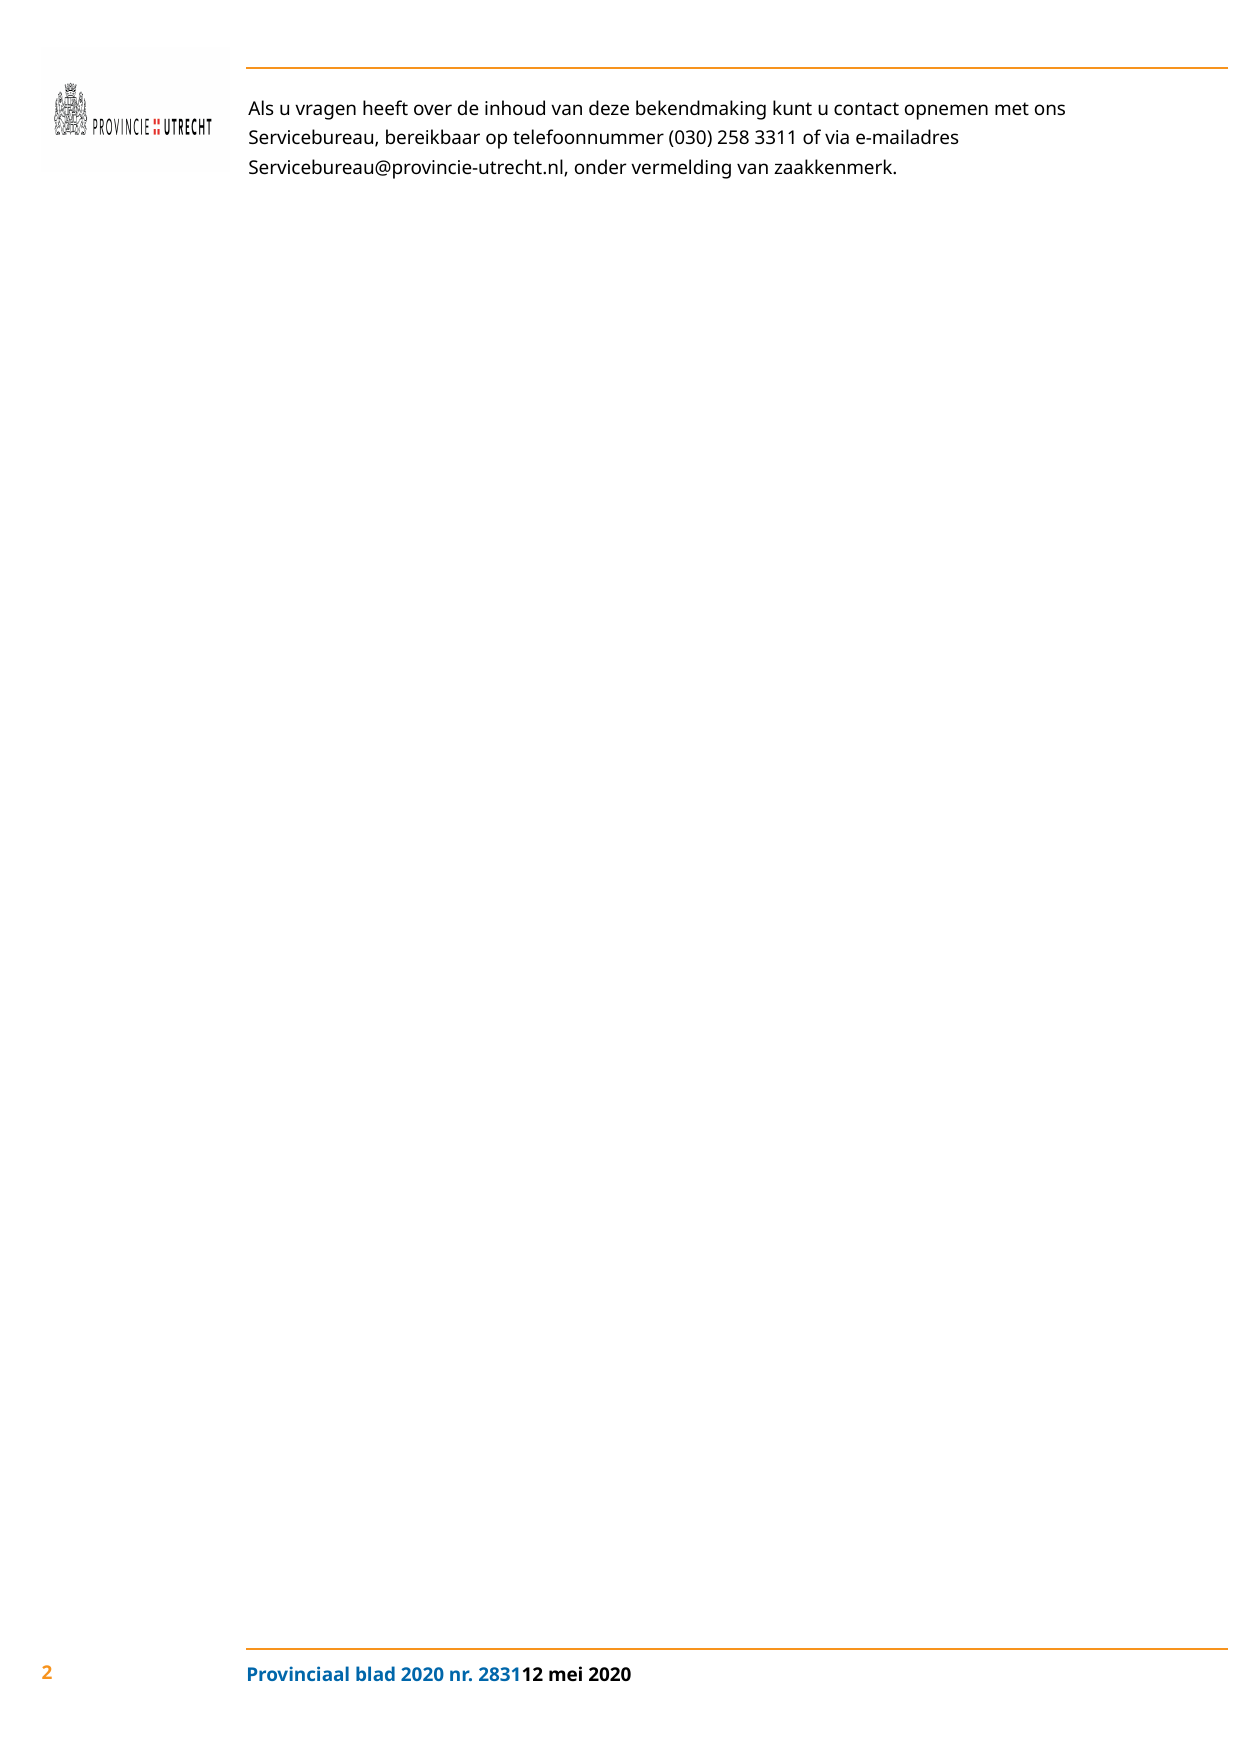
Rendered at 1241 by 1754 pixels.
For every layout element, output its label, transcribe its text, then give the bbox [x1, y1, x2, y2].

picture [41, 47, 231, 172]
text Als u vragen heeft over de inhoud van deze bekendmaking kunt u contact opnemen met ons Servicebureau, bereikbaar op telefoonnummer (030) 258 3311 of via e-mailadres Servicebureau@provincie-utrecht.nl, onder vermelding van zaakkenmerk. [248, 95, 1152, 180]
